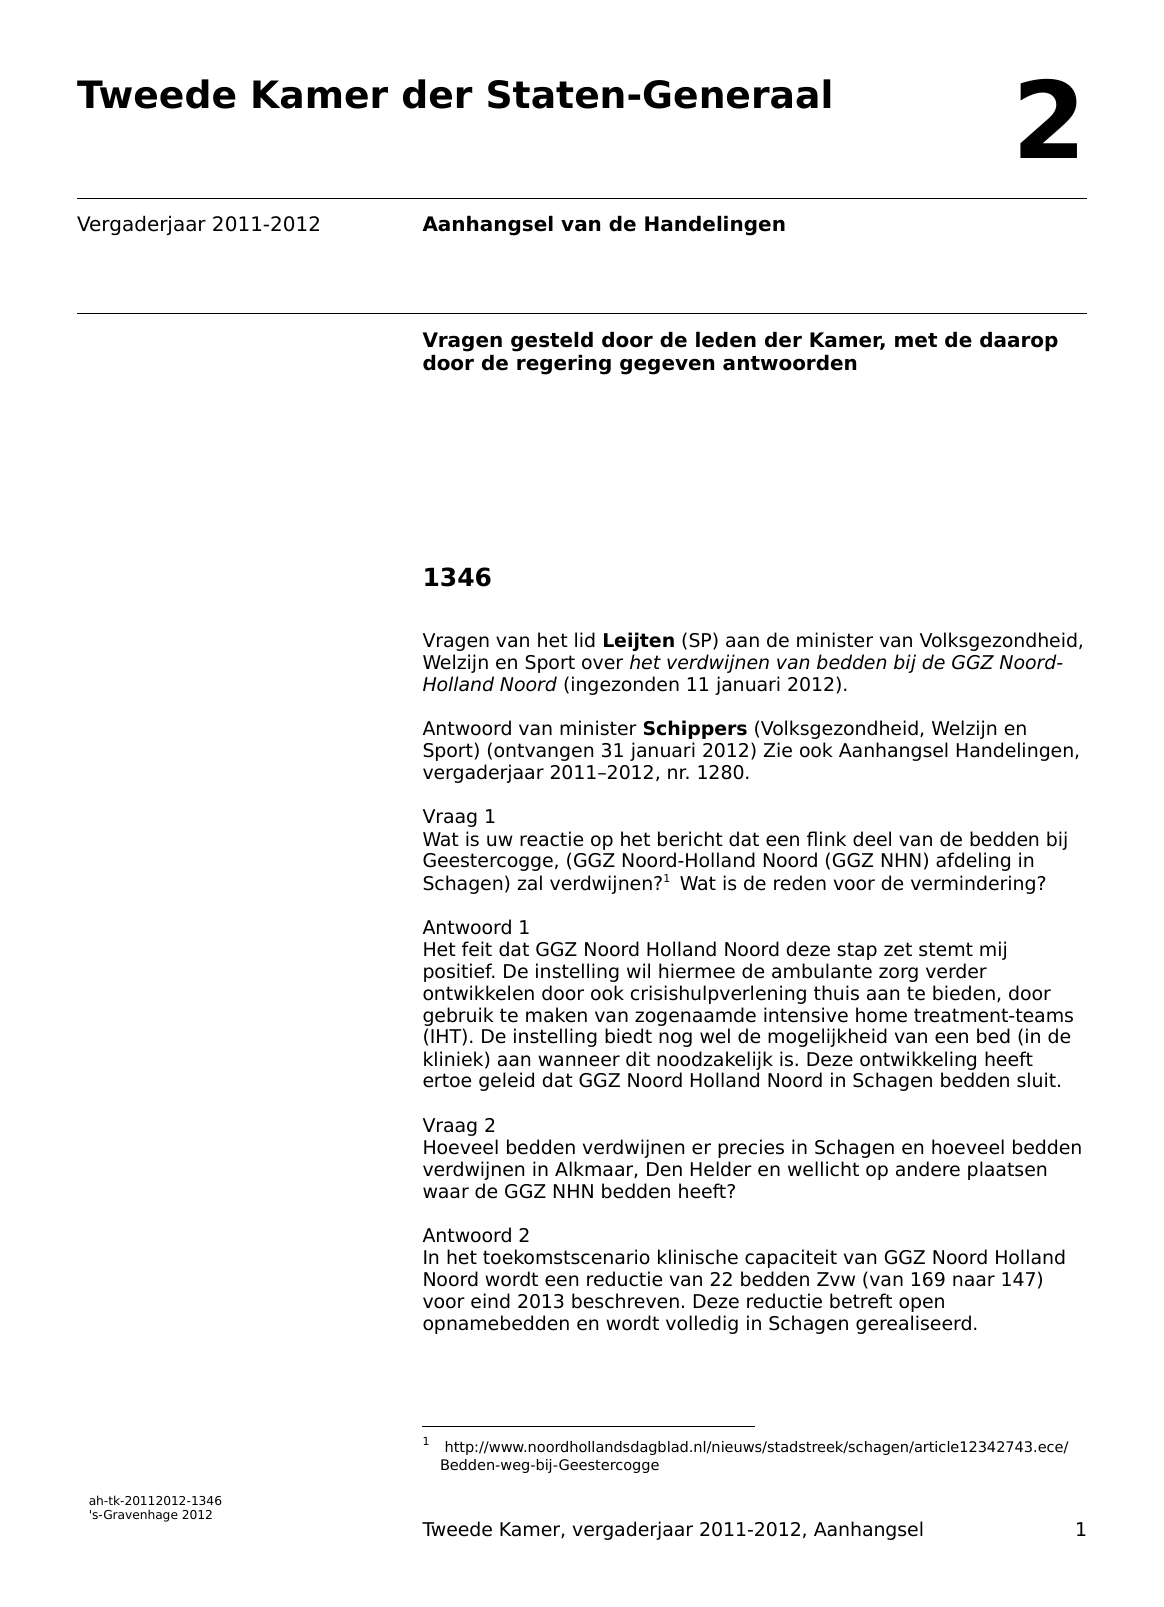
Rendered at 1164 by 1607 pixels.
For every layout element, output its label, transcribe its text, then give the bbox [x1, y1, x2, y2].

text http://www.noordhollandsdagblad.nl/nieuws/stadstreek/schagen/article12342743.ece/Bedden-weg-bij-Geestercogge [422, 1435, 1087, 1474]
text Hoeveel bedden verdwijnen er precies in Schagen en hoeveel bedden verdwijnen in Alkmaar, Den Helder en wellicht op andere plaatsen waar de GGZ NHN bedden heeft? [422, 1137, 1087, 1202]
text Antwoord 2 [422, 1225, 1087, 1247]
text Vraag 2 [422, 1114, 1087, 1137]
table_cell Vragen gesteld door de leden der Kamer, met de daarop door de regering gegeven antwoorden [422, 314, 1087, 375]
table_cell [77, 314, 422, 375]
text 1346 [422, 563, 1087, 592]
text Het feit dat GGZ Noord Holland Noord deze stap zet stemt mij positief. De instelling wil hiermee de ambulante zorg verder ontwikkelen door ook crisishulpverlening thuis aan te bieden, door gebruik te maken van zogenaamde intensive home treatment-teams (IHT). De instelling biedt nog wel de mogelijkheid van een bed (in de kliniek) aan wanneer dit noodzakelijk is. Deze ontwikkeling heeft ertoe geleid dat GGZ Noord Holland Noord in Schagen bedden sluit. [422, 938, 1087, 1092]
table_cell Aanhangsel van de Handelingen [422, 199, 1087, 313]
text Vraag 1 [422, 806, 1087, 828]
text Antwoord van minister Schippers (Volksgezondheid, Welzijn en Sport) (ontvangen 31 januari 2012) Zie ook Aanhangsel Handelingen, vergaderjaar 2011–2012, nr. 1280. [422, 718, 1087, 784]
text In het toekomstscenario klinische capaciteit van GGZ Noord Holland Noord wordt een reductie van 22 bedden Zvw (van 169 naar 147) voor eind 2013 beschreven. Deze reductie betreft open opnamebedden en wordt volledig in Schagen gerealiseerd. [422, 1247, 1087, 1334]
text 's-Gravenhage 2012 [88, 1508, 323, 1522]
text Vragen van het lid Leijten (SP) aan de minister van Volksgezondheid, Welzijn en Sport over het verdwijnen van bedden bij de GGZ Noord-Holland Noord (ingezonden 11 januari 2012). [422, 630, 1087, 696]
text ah-tk-20112012-1346 [88, 1494, 323, 1508]
table_header Tweede Kamer der Staten-Generaal [77, 59, 886, 198]
table_header 2 [886, 59, 1087, 198]
text Wat is uw reactie op het bericht dat een flink deel van de bedden bij Geestercogge, (GGZ Noord-Holland Noord (GGZ NHN) afdeling in Schagen) zal verdwijnen? Wat is de reden voor de vermindering? [422, 828, 1087, 894]
text Antwoord 1 [422, 917, 1087, 938]
table_cell Vergaderjaar 2011-2012 [77, 199, 422, 313]
